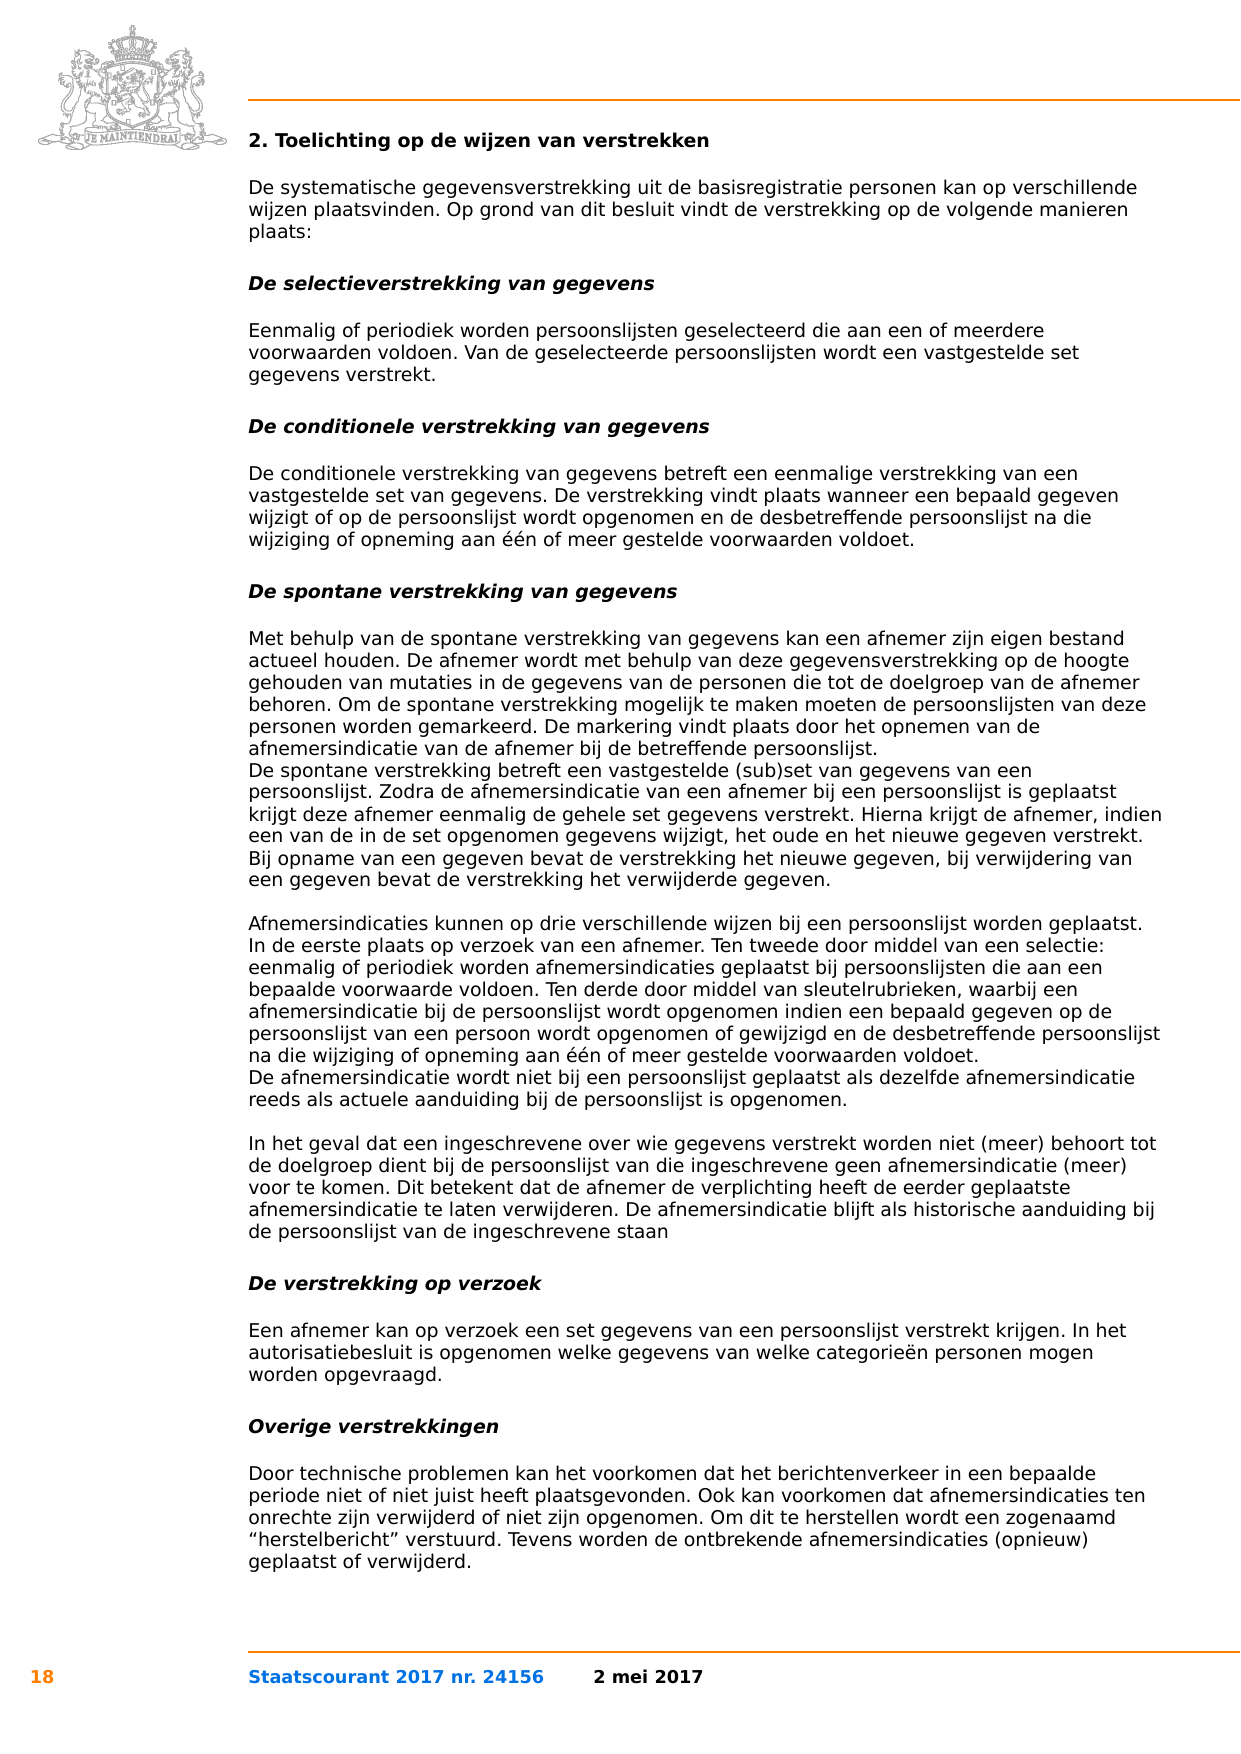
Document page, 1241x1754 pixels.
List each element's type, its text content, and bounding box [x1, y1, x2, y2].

subtitle De verstrekking op verzoek [248, 1273, 1163, 1295]
subtitle 2. Toelichting op de wijzen van verstrekken [248, 130, 1163, 152]
text Door technische problemen kan het voorkomen dat het berichtenverkeer in een bepaalde periode niet of niet juist heeft plaatsgevonden. Ook kan voorkomen dat afnemersindicaties ten onrechte zijn verwijderd of niet zijn opgenomen. Om dit te herstellen wordt een zogenaamd “herstelbericht” verstuurd. Tevens worden de ontbrekende afnemersindicaties (opnieuw) geplaatst of verwijderd. [248, 1463, 1163, 1573]
text In het geval dat een ingeschrevene over wie gegevens verstrekt worden niet (meer) behoort tot de doelgroep dient bij de persoonslijst van die ingeschrevene geen afnemersindicatie (meer) voor te komen. Dit betekent dat de afnemer de verplichting heeft de eerder geplaatste afnemersindicatie te laten verwijderen. De afnemersindicatie blijft als historische aanduiding bij de persoonslijst van de ingeschrevene staan [248, 1133, 1163, 1243]
text De afnemersindicatie wordt niet bij een persoonslijst geplaatst als dezelfde afnemersindicatie reeds als actuele aanduiding bij de persoonslijst is opgenomen. [248, 1067, 1163, 1111]
text De systematische gegevensverstrekking uit de basisregistratie personen kan op verschillende wijzen plaatsvinden. Op grond van dit besluit vindt de verstrekking op de volgende manieren plaats: [248, 177, 1163, 243]
text Eenmalig of periodiek worden persoonslijsten geselecteerd die aan een of meerdere voorwaarden voldoen. Van de geselecteerde persoonslijsten wordt een vastgestelde set gegevens verstrekt. [248, 320, 1163, 386]
subtitle De conditionele verstrekking van gegevens [248, 416, 1163, 438]
picture [38, 25, 227, 150]
text Afnemersindicaties kunnen op drie verschillende wijzen bij een persoonslijst worden geplaatst. In de eerste plaats op verzoek van een afnemer. Ten tweede door middel van een selectie: eenmalig of periodiek worden afnemersindicaties geplaatst bij persoonslijsten die aan een bepaalde voorwaarde voldoen. Ten derde door middel van sleutelrubrieken, waarbij een afnemersindicatie bij de persoonslijst wordt opgenomen indien een bepaald gegeven op de persoonslijst van een persoon wordt opgenomen of gewijzigd en de desbetreffende persoonslijst na die wijziging of opneming aan één of meer gestelde voorwaarden voldoet. [248, 913, 1163, 1067]
subtitle De spontane verstrekking van gegevens [248, 581, 1163, 603]
subtitle De selectieverstrekking van gegevens [248, 273, 1163, 295]
subtitle Overige verstrekkingen [248, 1416, 1163, 1438]
text Met behulp van de spontane verstrekking van gegevens kan een afnemer zijn eigen bestand actueel houden. De afnemer wordt met behulp van deze gegevensverstrekking op de hoogte gehouden van mutaties in de gegevens van de personen die tot de doelgroep van de afnemer behoren. Om de spontane verstrekking mogelijk te maken moeten de persoonslijsten van deze personen worden gemarkeerd. De markering vindt plaats door het opnemen van de afnemersindicatie van de afnemer bij de betreffende persoonslijst. [248, 628, 1163, 759]
text De conditionele verstrekking van gegevens betreft een eenmalige verstrekking van een vastgestelde set van gegevens. De verstrekking vindt plaats wanneer een bepaald gegeven wijzigt of op de persoonslijst wordt opgenomen en de desbetreffende persoonslijst na die wijziging of opneming aan één of meer gestelde voorwaarden voldoet. [248, 463, 1163, 551]
text De spontane verstrekking betreft een vastgestelde (sub)set van gegevens van een persoonslijst. Zodra de afnemersindicatie van een afnemer bij een persoonslijst is geplaatst krijgt deze afnemer eenmalig de gehele set gegevens verstrekt. Hierna krijgt de afnemer, indien een van de in de set opgenomen gegevens wijzigt, het oude en het nieuwe gegeven verstrekt. Bij opname van een gegeven bevat de verstrekking het nieuwe gegeven, bij verwijdering van een gegeven bevat de verstrekking het verwijderde gegeven. [248, 759, 1163, 891]
text Een afnemer kan op verzoek een set gegevens van een persoonslijst verstrekt krijgen. In het autorisatiebesluit is opgenomen welke gegevens van welke categorieën personen mogen worden opgevraagd. [248, 1320, 1163, 1386]
